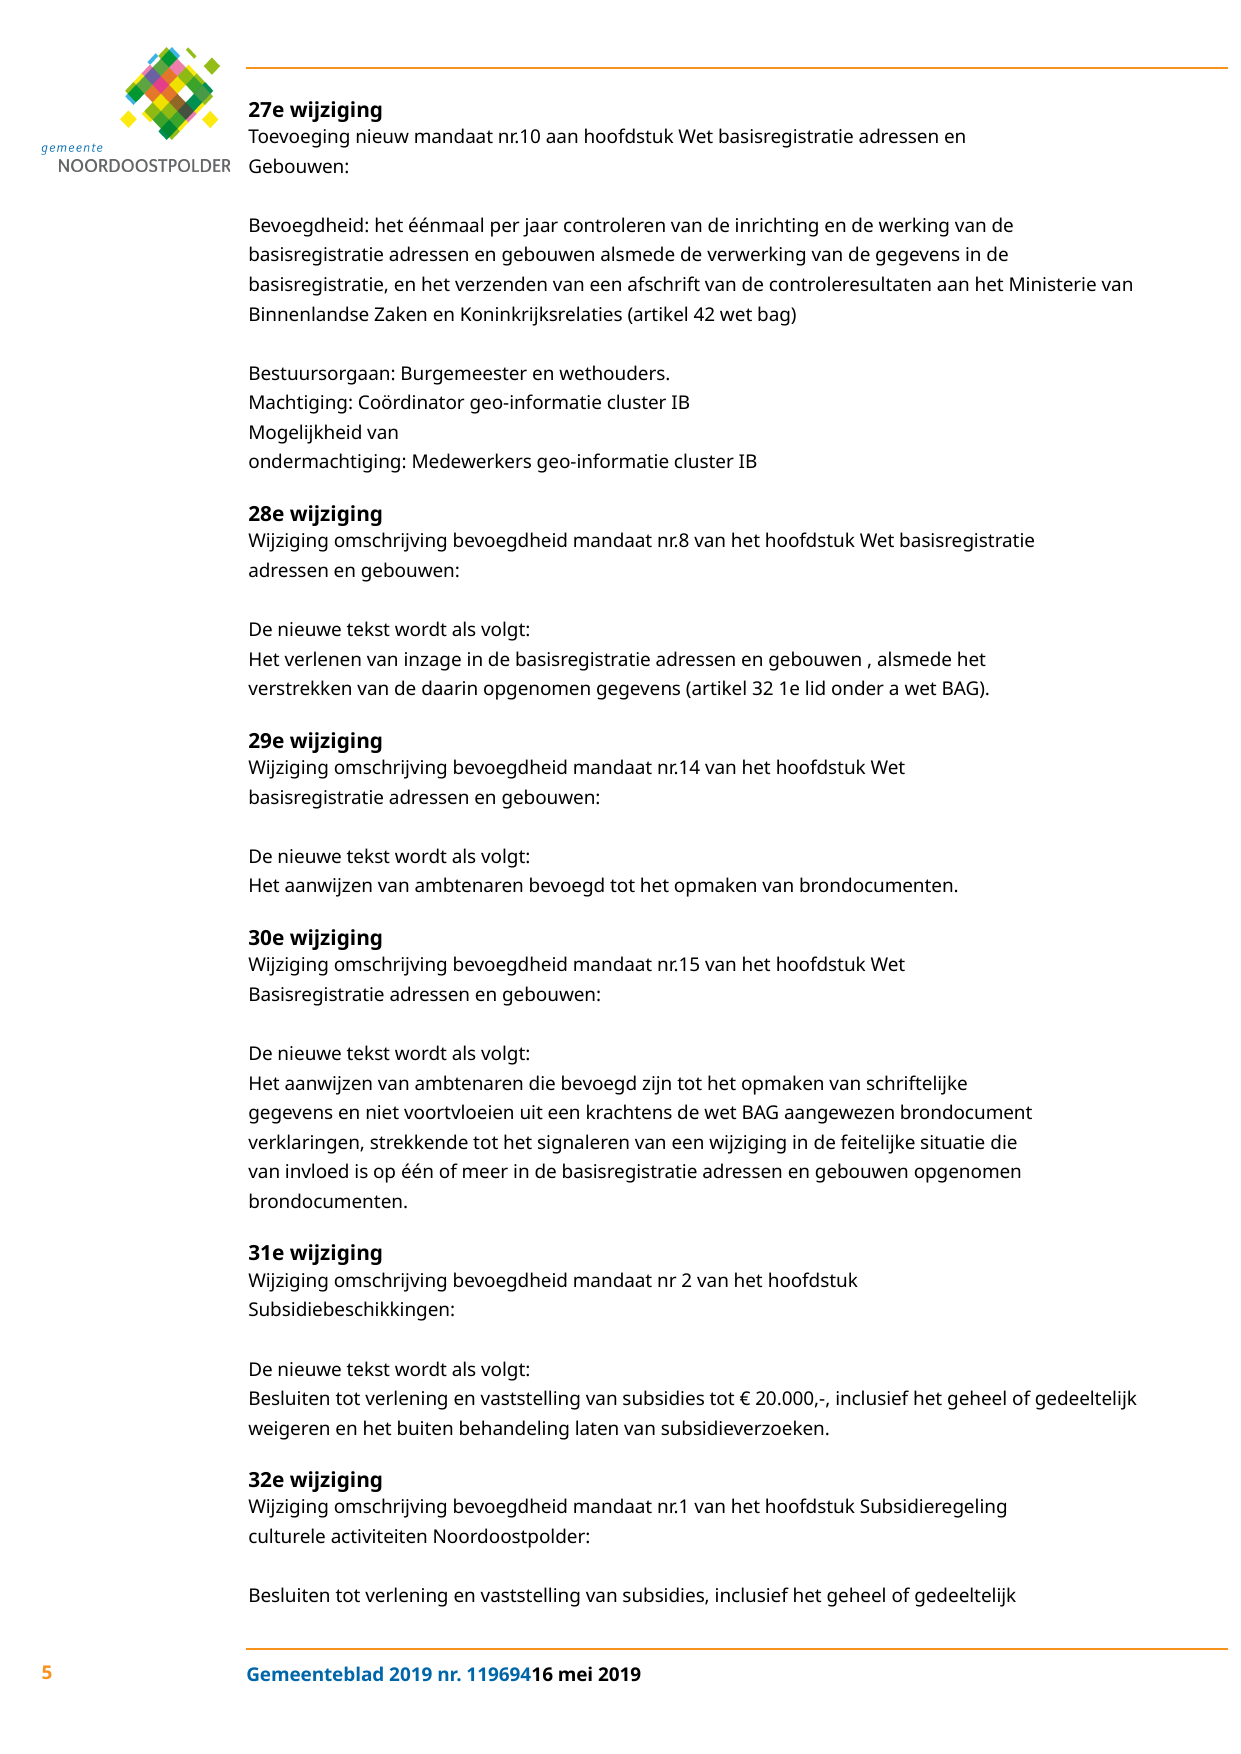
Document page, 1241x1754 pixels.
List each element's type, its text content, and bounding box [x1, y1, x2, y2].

text Basisregistratie adressen en gebouwen: [248, 981, 1152, 1007]
text basisregistratie adressen en gebouwen: [248, 784, 1152, 809]
text De nieuwe tekst wordt als volgt: [248, 616, 1152, 642]
text Machtiging: Coördinator geo-informatie cluster IB [248, 389, 1152, 415]
text adressen en gebouwen: [248, 557, 1152, 583]
text 29e wijziging [248, 726, 1152, 754]
text Het aanwijzen van ambtenaren die bevoegd zijn tot het opmaken van schriftelijke [248, 1070, 1152, 1096]
text De nieuwe tekst wordt als volgt: [248, 1040, 1152, 1066]
text De nieuwe tekst wordt als volgt: [248, 1356, 1152, 1381]
text Mogelijkheid van [248, 419, 1152, 445]
text Wijziging omschrijving bevoegdheid mandaat nr 2 van het hoofdstuk [248, 1267, 1152, 1293]
text Subsidiebeschikkingen: [248, 1297, 1152, 1322]
text Het verlenen van inzage in de basisregistratie adressen en gebouwen , alsmede het [248, 646, 1152, 672]
text gegevens en niet voortvloeien uit een krachtens de wet BAG aangewezen brondocument [248, 1099, 1152, 1125]
text Het aanwijzen van ambtenaren bevoegd tot het opmaken van brondocumenten. [248, 873, 1152, 898]
text Bevoegdheid: het éénmaal per jaar controleren van de inrichting en de werking van de basisregistratie adressen en gebouwen alsmede de verwerking van de gegevens in de basisregistratie, en het verzenden van een afschrift van de controleresultaten aan het Ministerie van Binnenlandse Zaken en Koninkrijksrelaties (artikel 42 wet bag) [248, 212, 1152, 326]
text 32e wijziging [248, 1465, 1152, 1494]
text 31e wijziging [248, 1238, 1152, 1267]
text 27e wijziging [248, 95, 1152, 123]
text Bestuursorgaan: Burgemeester en wethouders. [248, 360, 1152, 386]
picture [41, 47, 231, 172]
text 28e wijziging [248, 499, 1152, 527]
text verklaringen, strekkende tot het signaleren van een wijziging in de feitelijke situatie die [248, 1129, 1152, 1155]
text Wijziging omschrijving bevoegdheid mandaat nr.8 van het hoofdstuk Wet basisregistratie [248, 527, 1152, 553]
text De nieuwe tekst wordt als volgt: [248, 843, 1152, 869]
text brondocumenten. [248, 1188, 1152, 1214]
text Besluiten tot verlening en vaststelling van subsidies tot € 20.000,-, inclusief het geheel of gedeeltelijk weigeren en het buiten behandeling laten van subsidieverzoeken. [248, 1385, 1152, 1441]
text Wijziging omschrijving bevoegdheid mandaat nr.15 van het hoofdstuk Wet [248, 951, 1152, 977]
text verstrekken van de daarin opgenomen gegevens (artikel 32 1e lid onder a wet BAG). [248, 675, 1152, 701]
text van invloed is op één of meer in de basisregistratie adressen en gebouwen opgenomen [248, 1158, 1152, 1184]
text Gebouwen: [248, 153, 1152, 178]
text culturele activiteiten Noordoostpolder: [248, 1523, 1152, 1549]
text Besluiten tot verlening en vaststelling van subsidies, inclusief het geheel of gedeeltelijk [248, 1582, 1152, 1608]
text Toevoeging nieuw mandaat nr.10 aan hoofdstuk Wet basisregistratie adressen en [248, 123, 1152, 149]
text 30e wijziging [248, 923, 1152, 951]
text Wijziging omschrijving bevoegdheid mandaat nr.14 van het hoofdstuk Wet [248, 754, 1152, 780]
text Wijziging omschrijving bevoegdheid mandaat nr.1 van het hoofdstuk Subsidieregeling [248, 1494, 1152, 1519]
text ondermachtiging: Medewerkers geo-informatie cluster IB [248, 449, 1152, 474]
